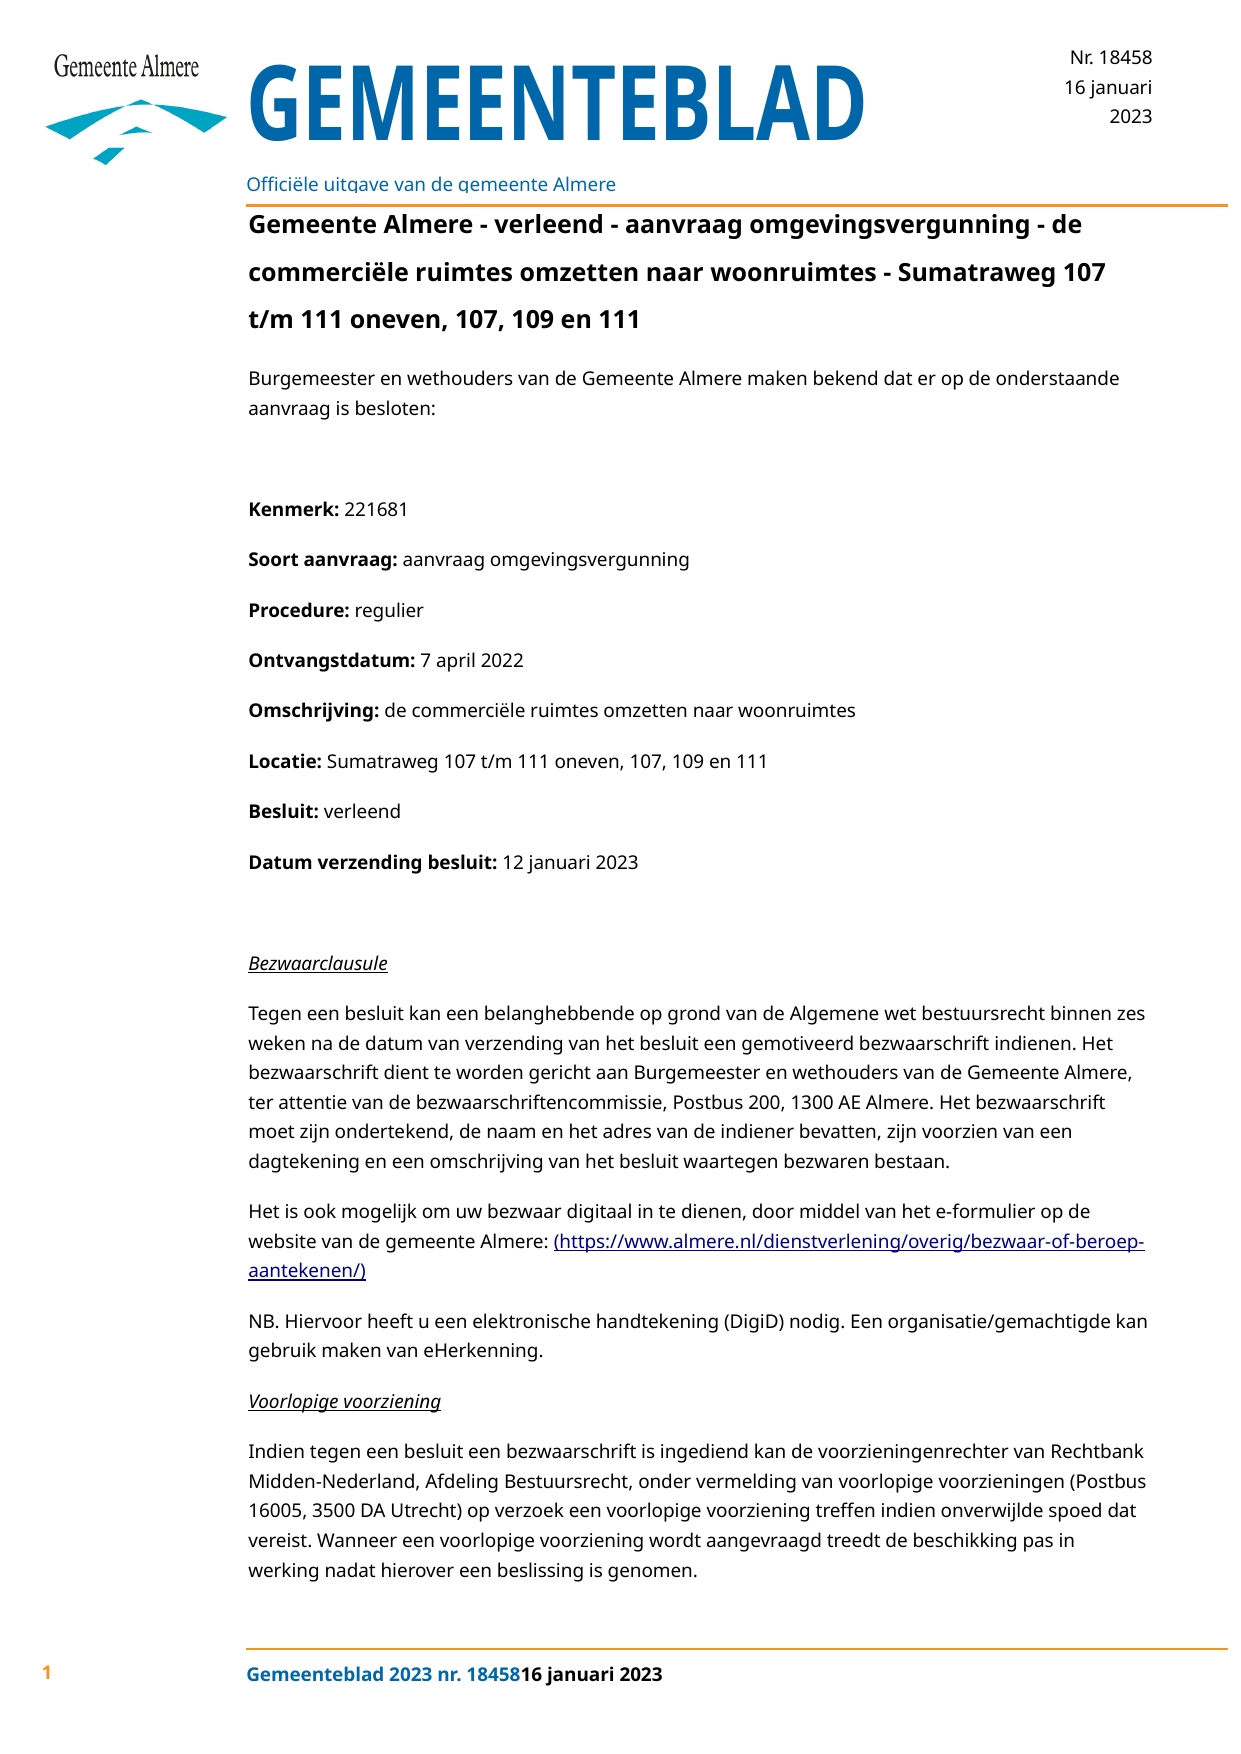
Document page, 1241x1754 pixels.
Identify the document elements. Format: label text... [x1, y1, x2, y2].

text Soort aanvraag: aanvraag omgevingsvergunning [248, 546, 1152, 572]
text Kenmerk: 221681 [248, 496, 1152, 522]
text Gemeente Almere - verleend - aanvraag omgevingsvergunning - de commerciële ruimtes omzetten naar woonruimtes - Sumatraweg 107 t/m 111 oneven, 107, 109 en 111 [248, 207, 1152, 336]
text Locatie: Sumatraweg 107 t/m 111 oneven, 107, 109 en 111 [248, 748, 1152, 774]
text Omschrijving: de commerciële ruimtes omzetten naar woonruimtes [248, 698, 1152, 723]
text Datum verzending besluit: 12 januari 2023 [248, 849, 1152, 874]
text Het is ook mogelijk om uw bezwaar digitaal in te dienen, door middel van het e-formulier op de website van de gemeente Almere: (https://www.almere.nl/dienstverlening/overig/bezwaar-of-beroep-aantekenen/) [248, 1198, 1152, 1283]
text Voorlopige voorziening [248, 1388, 1152, 1414]
text Tegen een besluit kan een belanghebbende op grond van de Algemene wet bestuursrecht binnen zes weken na de datum van verzending van het besluit een gemotiveerd bezwaarschrift indienen. Het bezwaarschrift dient te worden gericht aan Burgemeester en wethouders van de Gemeente Almere, ter attentie van de bezwaarschriftencommissie, Postbus 200, 1300 AE Almere. Het bezwaarschrift moet zijn ondertekend, de naam en het adres van de indiener bevatten, zijn voorzien van een dagtekening en een omschrijving van het besluit waartegen bezwaren bestaan. [248, 1000, 1152, 1174]
text NB. Hiervoor heeft u een elektronische handtekening (DigiD) nodig. Een organisatie/gemachtigde kan gebruik maken van eHerkenning. [248, 1308, 1152, 1363]
text Procedure: regulier [248, 597, 1152, 622]
text Burgemeester en wethouders van de Gemeente Almere maken bekend dat er op de onderstaande aanvraag is besloten: [248, 366, 1152, 421]
text Indien tegen een besluit een bezwaarschrift is ingediend kan de voorzieningenrechter van Rechtbank Midden-Nederland, Afdeling Bestuursrecht, onder vermelding van voorlopige voorzieningen (Postbus 16005, 3500 DA Utrecht) op verzoek een voorlopige voorziening treffen indien onverwijlde spoed dat vereist. Wanneer een voorlopige voorziening wordt aangevraagd treedt de beschikking pas in werking nadat hierover een beslissing is genomen. [248, 1438, 1152, 1582]
text Bezwaarclausule [248, 950, 1152, 975]
picture [41, 47, 231, 172]
text Ontvangstdatum: 7 april 2022 [248, 647, 1152, 673]
text Besluit: verleend [248, 798, 1152, 824]
